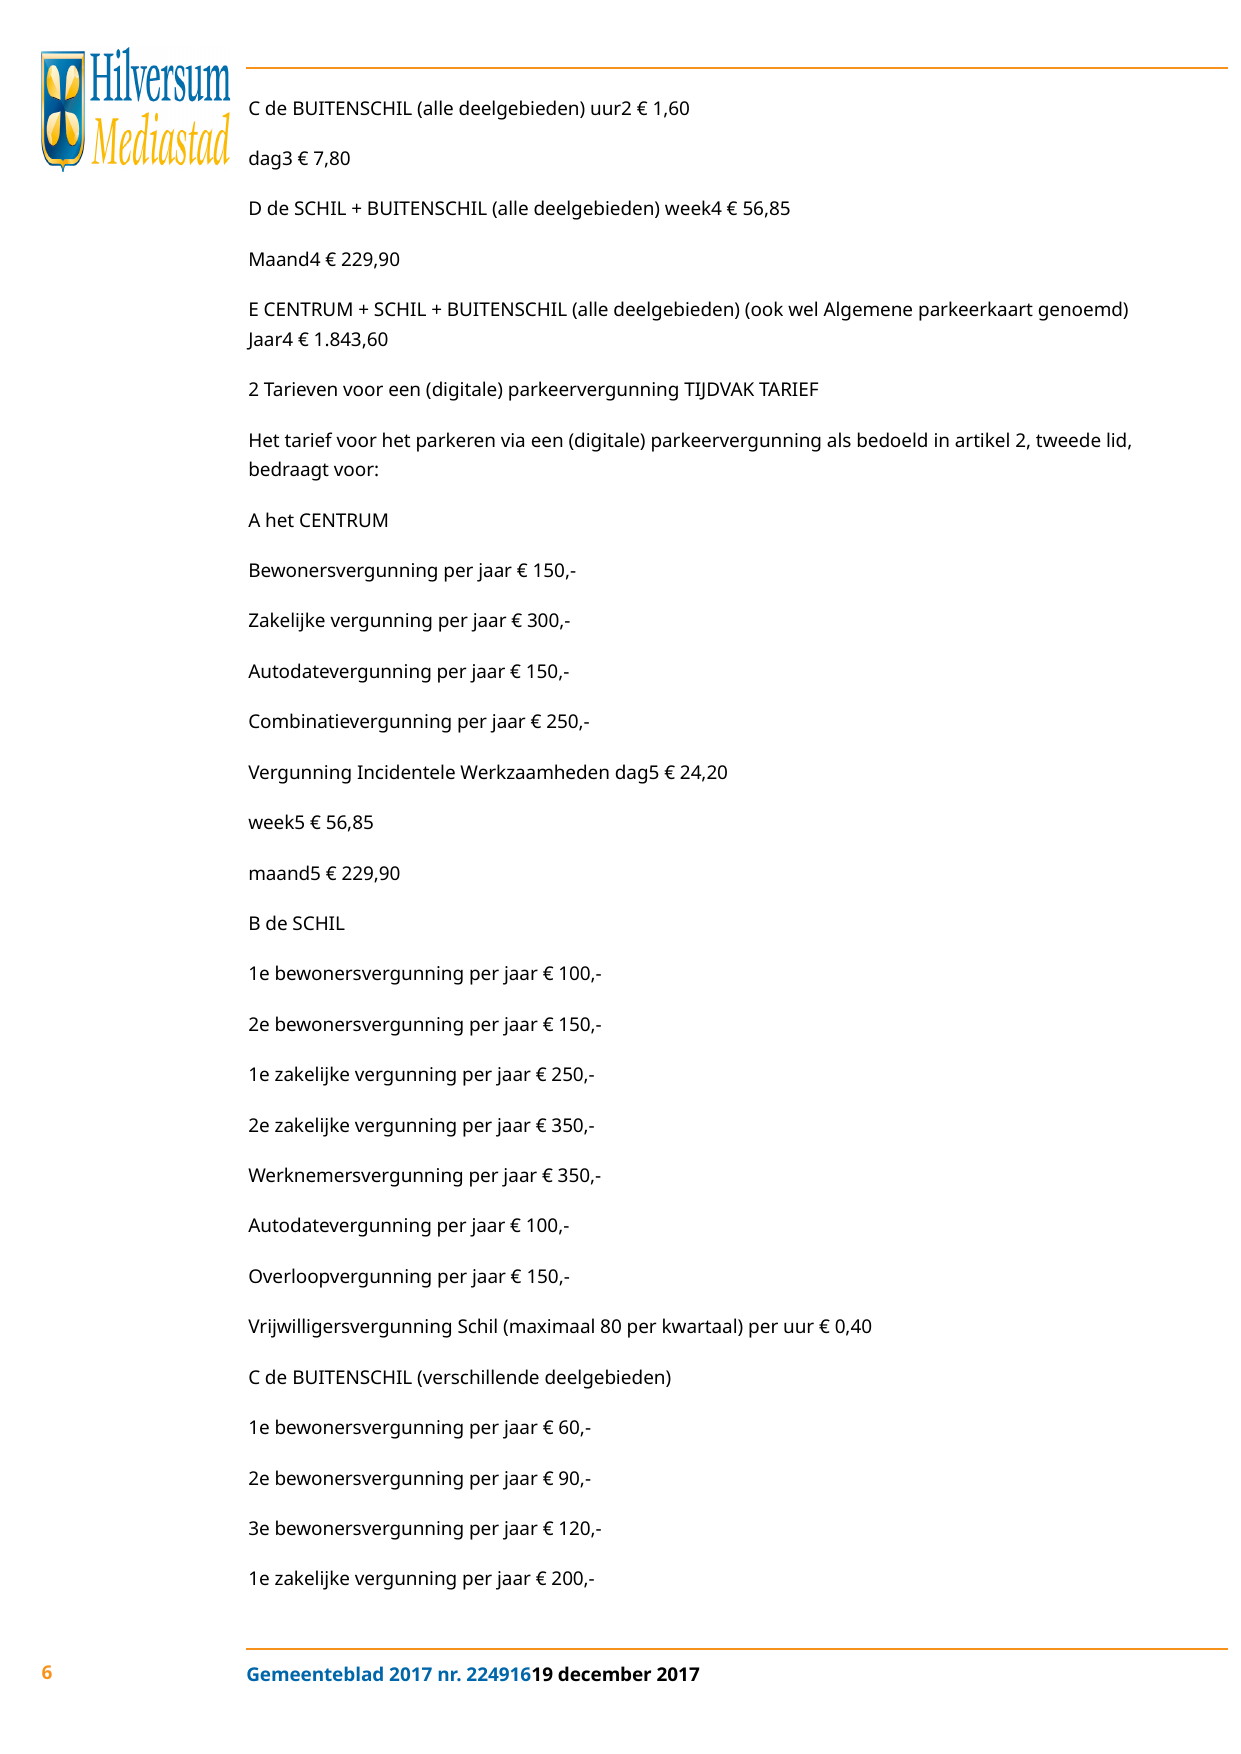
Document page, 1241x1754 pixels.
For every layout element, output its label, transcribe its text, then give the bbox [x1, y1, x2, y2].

text Het tarief voor het parkeren via een (digitale) parkeervergunning als bedoeld in artikel 2, tweede lid, bedraagt voor: [248, 427, 1152, 482]
text Vergunning Incidentele Werkzaamheden dag5 € 24,20 [248, 759, 1152, 785]
text A het CENTRUM [248, 507, 1152, 533]
text 2e bewonersvergunning per jaar € 150,- [248, 1011, 1152, 1037]
text 2e zakelijke vergunning per jaar € 350,- [248, 1112, 1152, 1138]
text B de SCHIL [248, 910, 1152, 936]
text maand5 € 229,90 [248, 860, 1152, 886]
text C de BUITENSCHIL (verschillende deelgebieden) [248, 1364, 1152, 1390]
text Combinatievergunning per jaar € 250,- [248, 708, 1152, 734]
text 2e bewonersvergunning per jaar € 90,- [248, 1465, 1152, 1491]
text 3e bewonersvergunning per jaar € 120,- [248, 1515, 1152, 1541]
text C de BUITENSCHIL (alle deelgebieden) uur2 € 1,60 [248, 95, 1152, 121]
text Overloopvergunning per jaar € 150,- [248, 1263, 1152, 1289]
text Maand4 € 229,90 [248, 246, 1152, 272]
text Autodatevergunning per jaar € 100,- [248, 1213, 1152, 1238]
text week5 € 56,85 [248, 809, 1152, 835]
text Zakelijke vergunning per jaar € 300,- [248, 608, 1152, 633]
text 1e bewonersvergunning per jaar € 100,- [248, 961, 1152, 986]
text Werknemersvergunning per jaar € 350,- [248, 1162, 1152, 1188]
text dag3 € 7,80 [248, 145, 1152, 171]
text E CENTRUM + SCHIL + BUITENSCHIL (alle deelgebieden) (ook wel Algemene parkeerkaart genoemd) Jaar4 € 1.843,60 [248, 296, 1152, 352]
text 1e zakelijke vergunning per jaar € 200,- [248, 1566, 1152, 1591]
text Autodatevergunning per jaar € 150,- [248, 658, 1152, 684]
text 1e zakelijke vergunning per jaar € 250,- [248, 1061, 1152, 1087]
text D de SCHIL + BUITENSCHIL (alle deelgebieden) week4 € 56,85 [248, 196, 1152, 221]
picture [41, 47, 231, 172]
text Bewonersvergunning per jaar € 150,- [248, 557, 1152, 583]
text Vrijwilligersvergunning Schil (maximaal 80 per kwartaal) per uur € 0,40 [248, 1313, 1152, 1339]
text 2 Tarieven voor een (digitale) parkeervergunning TIJDVAK TARIEF [248, 376, 1152, 402]
text 1e bewonersvergunning per jaar € 60,- [248, 1414, 1152, 1440]
